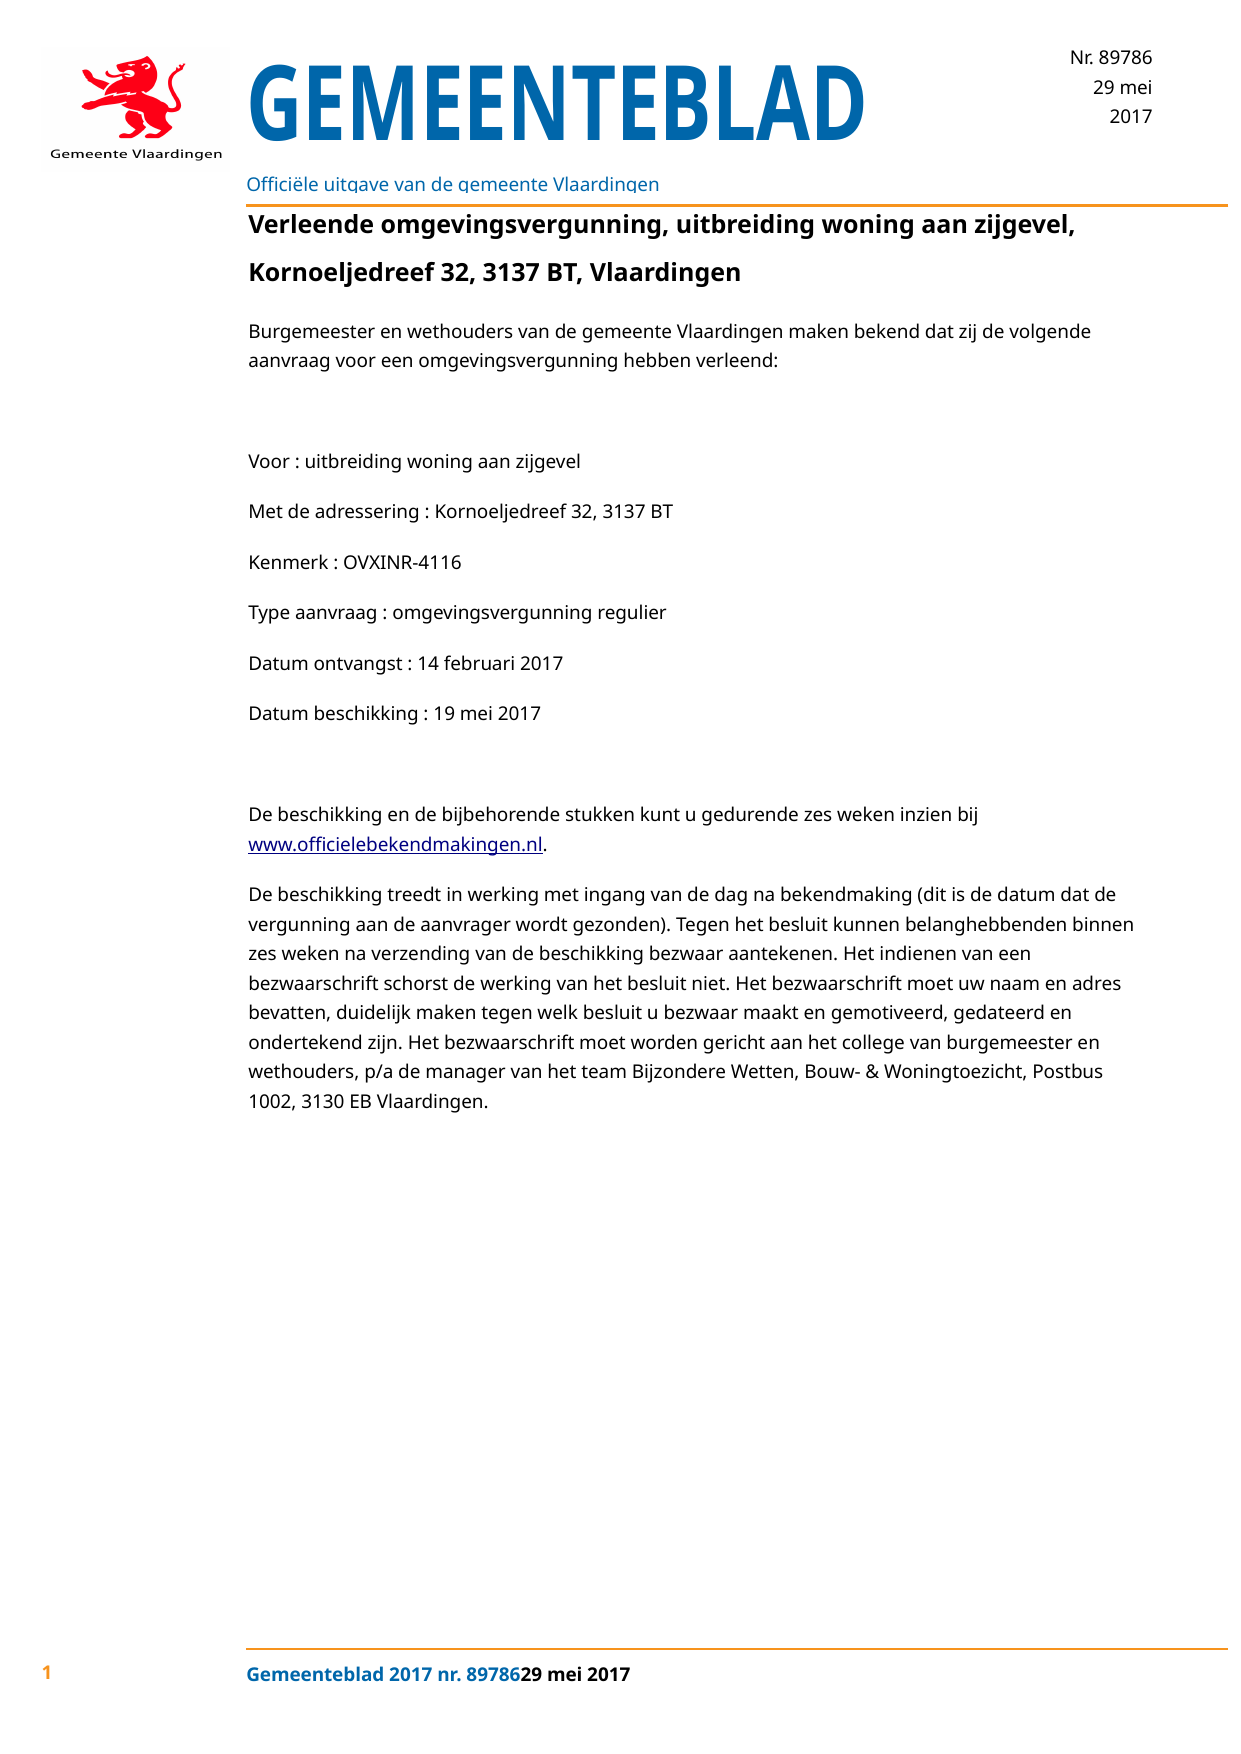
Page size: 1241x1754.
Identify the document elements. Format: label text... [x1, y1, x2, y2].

text Verleende omgevingsvergunning, uitbreiding woning aan zijgevel, Kornoeljedreef 32, 3137 BT, Vlaardingen [248, 207, 1152, 288]
text Datum ontvangst : 14 februari 2017 [248, 650, 1152, 676]
text Type aanvraag : omgevingsvergunning regulier [248, 599, 1152, 625]
picture [41, 47, 231, 172]
text De beschikking en de bijbehorende stukken kunt u gedurende zes weken inzien bij www.officielebekendmakingen.nl. [248, 801, 1152, 857]
text Datum beschikking : 19 mei 2017 [248, 700, 1152, 726]
text Voor : uitbreiding woning aan zijgevel [248, 448, 1152, 474]
text Burgemeester en wethouders van de gemeente Vlaardingen maken bekend dat zij de volgende aanvraag voor een omgevingsvergunning hebben verleend: [248, 318, 1152, 373]
text Kenmerk : OVXINR-4116 [248, 549, 1152, 575]
text De beschikking treedt in werking met ingang van de dag na bekendmaking (dit is de datum dat de vergunning aan de aanvrager wordt gezonden). Tegen het besluit kunnen belanghebbenden binnen zes weken na verzending van de beschikking bezwaar aantekenen. Het indienen van een bezwaarschrift schorst de werking van het besluit niet. Het bezwaarschrift moet uw naam en adres bevatten, duidelijk maken tegen welk besluit u bezwaar maakt en gemotiveerd, gedateerd en ondertekend zijn. Het bezwaarschrift moet worden gericht aan het college van burgemeester en wethouders, p/a de manager van het team Bijzondere Wetten, Bouw- & Woningtoezicht, Postbus 1002, 3130 EB Vlaardingen. [248, 881, 1152, 1114]
text Met de adressering : Kornoeljedreef 32, 3137 BT [248, 499, 1152, 524]
